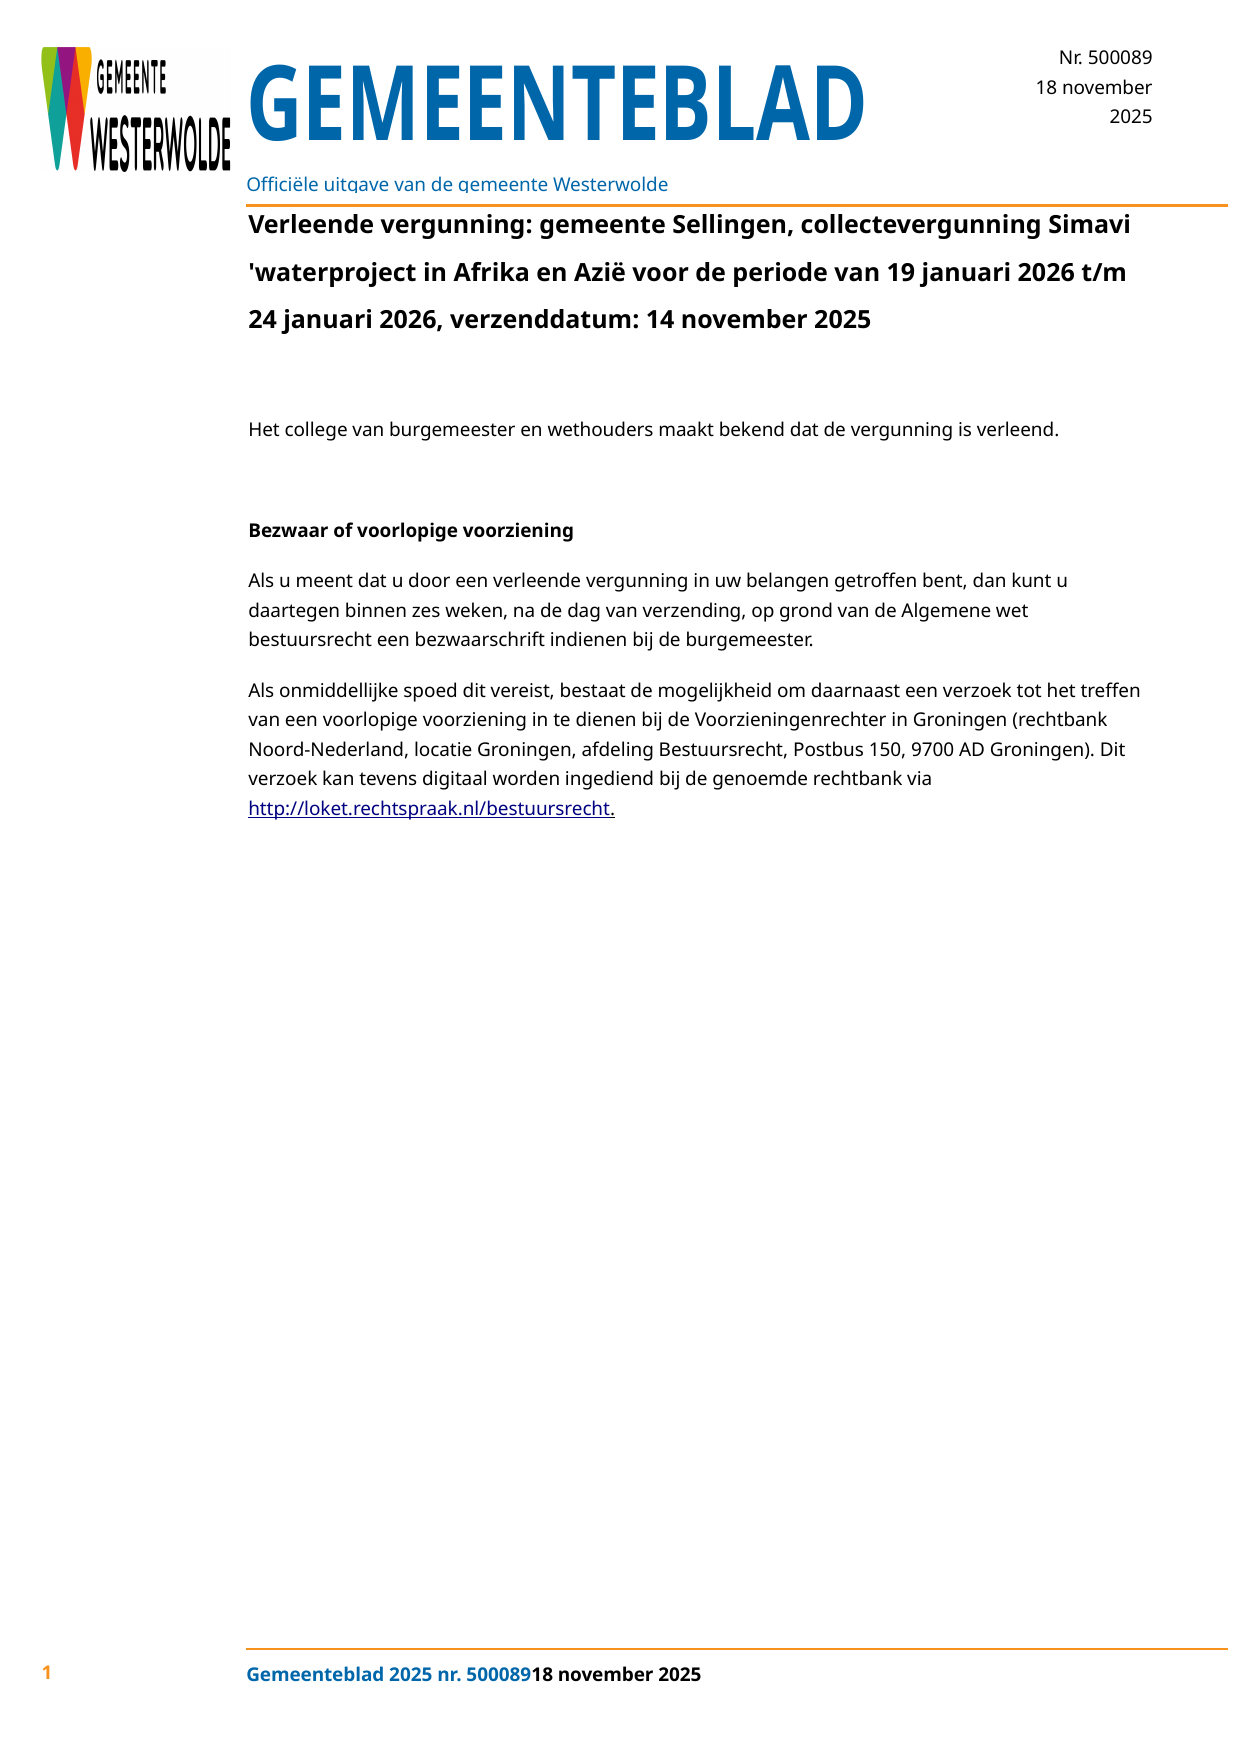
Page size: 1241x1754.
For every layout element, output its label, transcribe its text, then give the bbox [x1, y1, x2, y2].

text Als onmiddellijke spoed dit vereist, bestaat de mogelijkheid om daarnaast een verzoek tot het treffen van een voorlopige voorziening in te dienen bij de Voorzieningenrechter in Groningen (rechtbank Noord-Nederland, locatie Groningen, afdeling Bestuursrecht, Postbus 150, 9700 AD Groningen). Dit verzoek kan tevens digitaal worden ingediend bij de genoemde rechtbank via http://loket.rechtspraak.nl/bestuursrecht. [248, 677, 1152, 821]
text Als u meent dat u door een verleende vergunning in uw belangen getroffen bent, dan kunt u daartegen binnen zes weken, na de dag van verzending, op grond van de Algemene wet bestuursrecht een bezwaarschrift indienen bij de burgemeester. [248, 567, 1152, 652]
text Bezwaar of voorlopige voorziening [248, 517, 1152, 542]
text Het college van burgemeester en wethouders maakt bekend dat de vergunning is verleend. [248, 416, 1152, 442]
text Verleende vergunning: gemeente Sellingen, collectevergunning Simavi 'waterproject in Afrika en Azië voor de periode van 19 januari 2026 t/m 24 januari 2026, verzenddatum: 14 november 2025 [248, 207, 1152, 336]
picture [41, 47, 231, 172]
